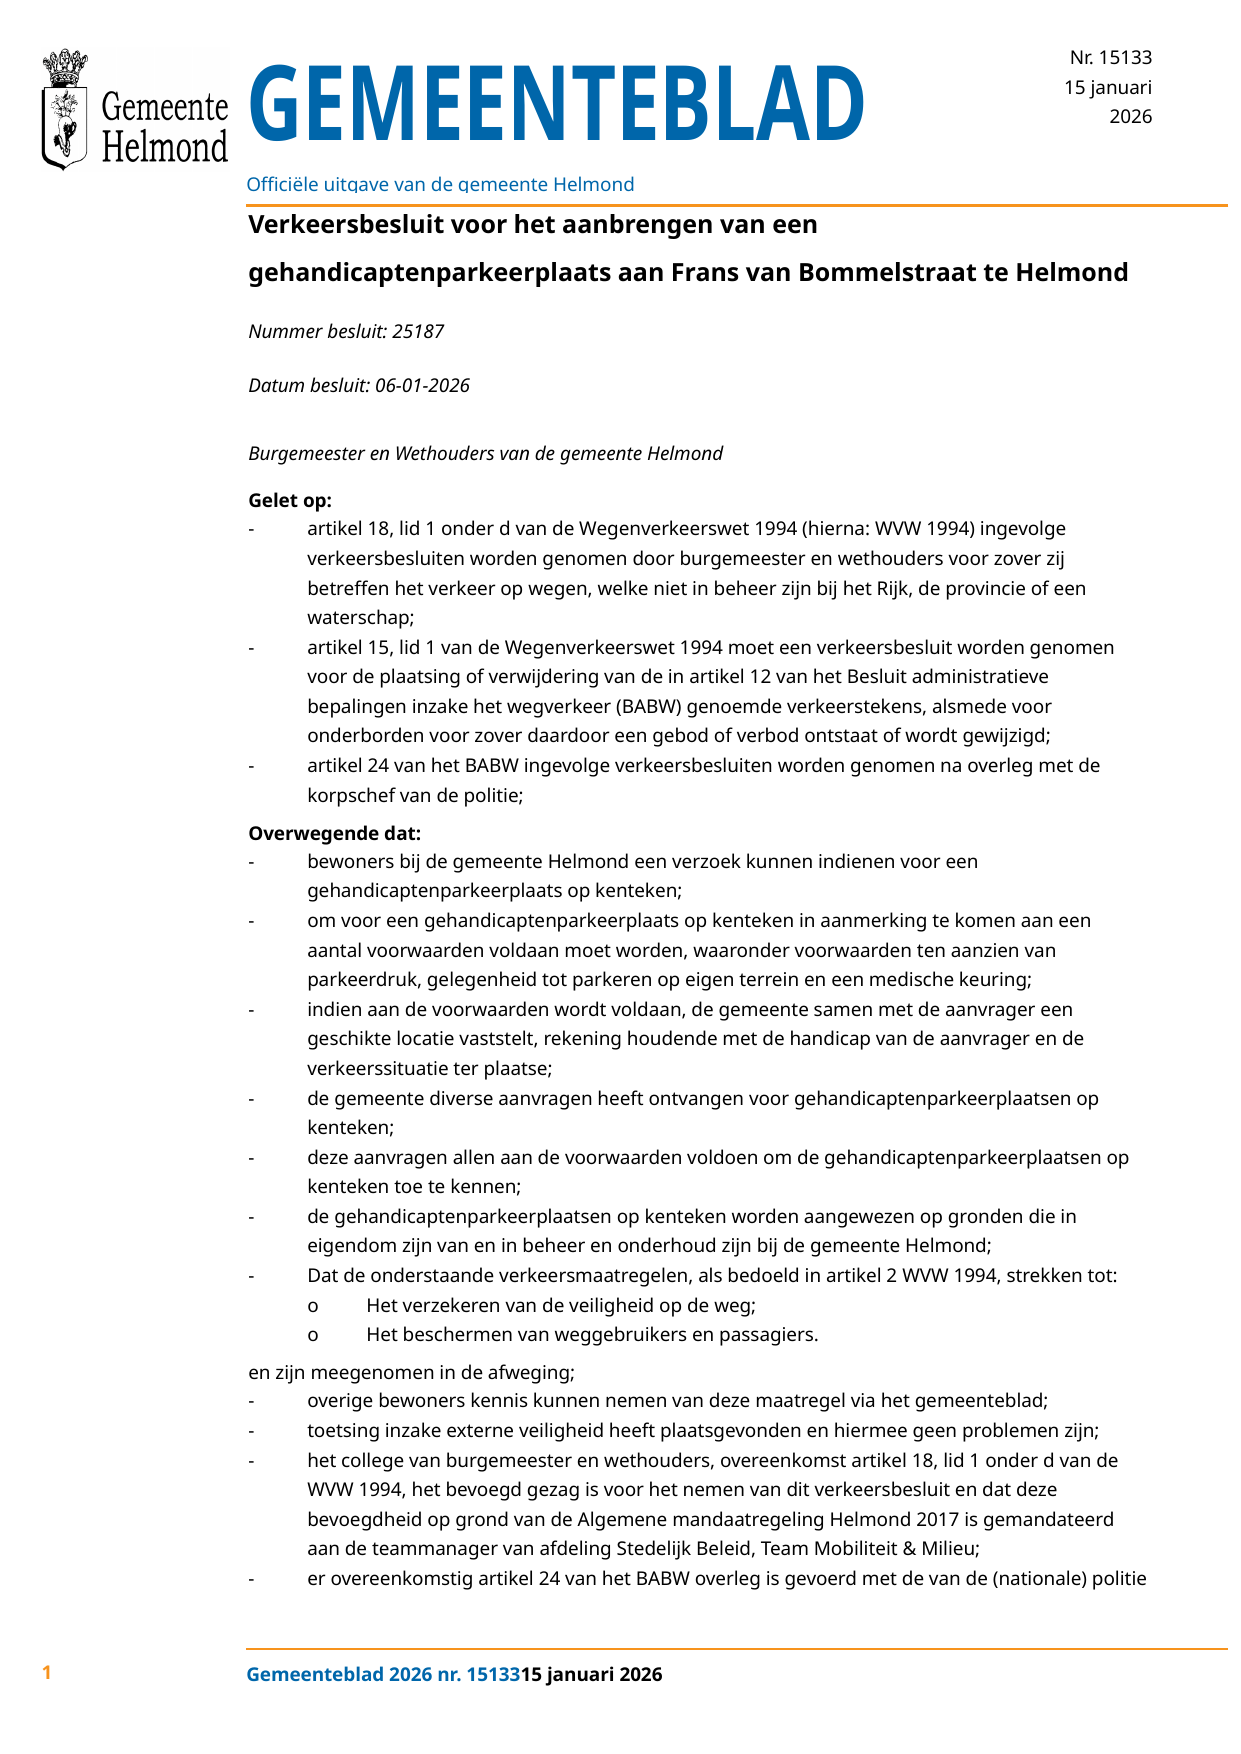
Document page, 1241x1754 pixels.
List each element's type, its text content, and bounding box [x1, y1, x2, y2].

list Dat de onderstaande verkeersmaatregelen, als bedoeld in artikel 2 WVW 1994, strekken tot: [248, 1262, 1152, 1288]
list de gemeente diverse aanvragen heeft ontvangen voor gehandicaptenparkeerplaatsen op kenteken; [248, 1085, 1152, 1140]
list artikel 18, lid 1 onder d van de Wegenverkeerswet 1994 (hierna: WVW 1994) ingevolge verkeersbesluiten worden genomen door burgemeester en wethouders voor zover zij betreffen het verkeer op wegen, welke niet in beheer zijn bij het Rijk, de provincie of een waterschap; [248, 516, 1152, 630]
text Datum besluit: 06-01-2026 [248, 372, 1152, 398]
text Nummer besluit: 25187 [248, 318, 1152, 344]
list het college van burgemeester en wethouders, overeenkomst artikel 18, lid 1 onder d van de WVW 1994, het bevoegd gezag is voor het nemen van dit verkeersbesluit en dat deze bevoegdheid op grond van de Algemene mandaatregeling Helmond 2017 is gemandateerd aan de teammanager van afdeling Stedelijk Beleid, Team Mobiliteit & Milieu; [248, 1447, 1152, 1561]
text Burgemeester en Wethouders van de gemeente Helmond [248, 440, 1152, 465]
list artikel 15, lid 1 van de Wegenverkeerswet 1994 moet een verkeersbesluit worden genomen voor de plaatsing of verwijdering van de in artikel 12 van het Besluit administratieve bepalingen inzake het wegverkeer (BABW) genoemde verkeerstekens, alsmede voor onderborden voor zover daardoor een gebod of verbod ontstaat of wordt gewijzigd; [248, 634, 1152, 748]
text en zijn meegenomen in de afweging; [248, 1359, 1152, 1385]
list om voor een gehandicaptenparkeerplaats op kenteken in aanmerking te komen aan een aantal voorwaarden voldaan moet worden, waaronder voorwaarden ten aanzien van parkeerdruk, gelegenheid tot parkeren op eigen terrein en een medische keuring; [248, 907, 1152, 992]
list indien aan de voorwaarden wordt voldaan, de gemeente samen met de aanvrager een geschikte locatie vaststelt, rekening houdende met de handicap van de aanvrager en de verkeerssituatie ter plaatse; [248, 996, 1152, 1081]
list toetsing inzake externe veiligheid heeft plaatsgevonden en hiermee geen problemen zijn; [248, 1417, 1152, 1443]
list bewoners bij de gemeente Helmond een verzoek kunnen indienen voor een gehandicaptenparkeerplaats op kenteken; [248, 848, 1152, 903]
list de gehandicaptenparkeerplaatsen op kenteken worden aangewezen op gronden die in eigendom zijn van en in beheer en onderhoud zijn bij de gemeente Helmond; [248, 1203, 1152, 1258]
list deze aanvragen allen aan de voorwaarden voldoen om de gehandicaptenparkeerplaatsen op kenteken toe te kennen; [248, 1144, 1152, 1199]
list er overeenkomstig artikel 24 van het BABW overleg is gevoerd met de van de (nationale) politie [248, 1565, 1152, 1591]
text Overwegende dat: [248, 820, 1152, 846]
list Het verzekeren van de veiligheid op de weg; [307, 1292, 1152, 1318]
list artikel 24 van het BABW ingevolge verkeersbesluiten worden genomen na overleg met de korpschef van de politie; [248, 752, 1152, 808]
text Verkeersbesluit voor het aanbrengen van een gehandicaptenparkeerplaats aan Frans van Bommelstraat te Helmond [248, 207, 1152, 288]
picture [41, 47, 231, 172]
list Het beschermen van weggebruikers en passagiers. [307, 1321, 1152, 1347]
list overige bewoners kennis kunnen nemen van deze maatregel via het gemeenteblad; [248, 1388, 1152, 1413]
text Gelet op: [248, 487, 1152, 513]
